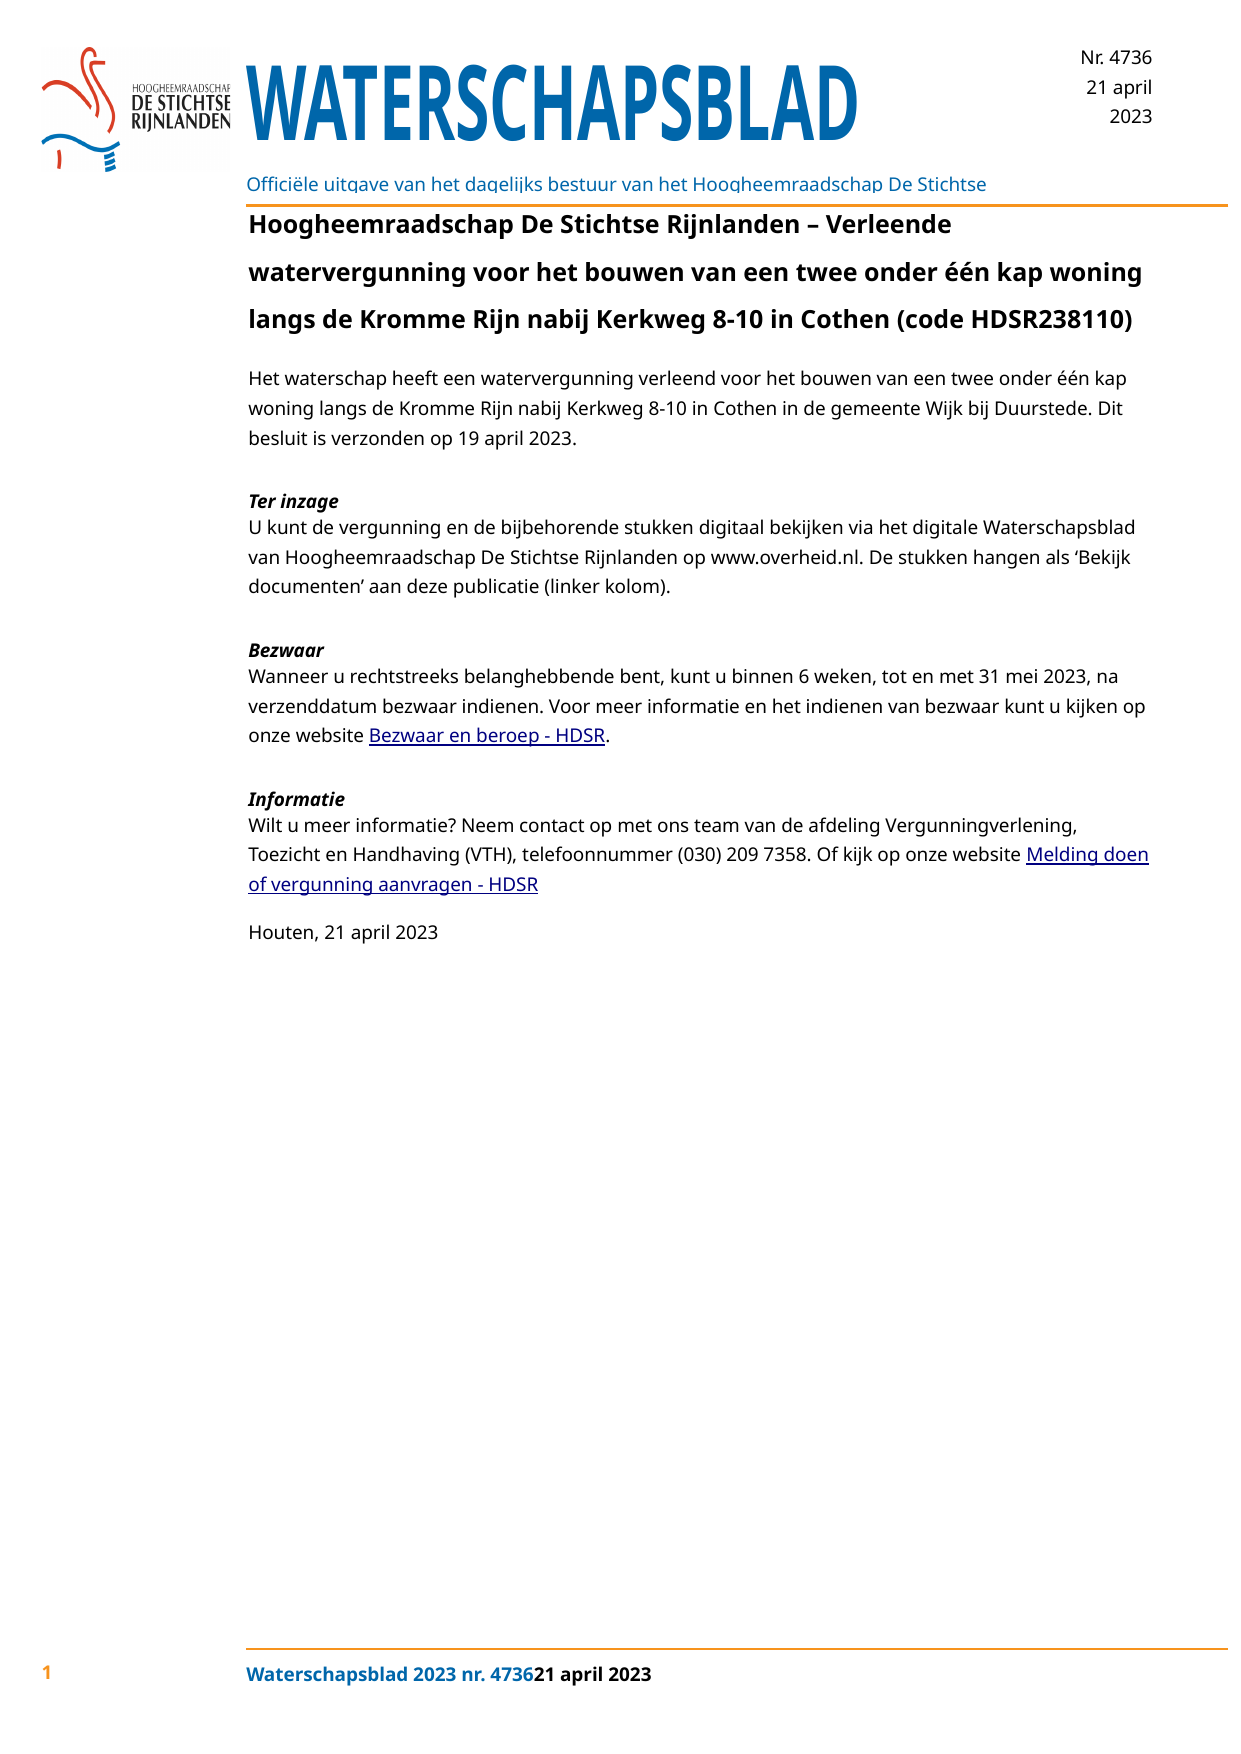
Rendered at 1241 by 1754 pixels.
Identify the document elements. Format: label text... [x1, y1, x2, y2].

text Houten, 21 april 2023 [248, 919, 1152, 945]
text Hoogheemraadschap De Stichtse Rijnlanden – Verleende watervergunning voor het bouwen van een twee onder één kap woning langs de Kromme Rijn nabij Kerkweg 8-10 in Cothen (code HDSR238110) [248, 207, 1152, 336]
text Bezwaar [248, 637, 1152, 663]
text Wilt u meer informatie? Neem contact op met ons team van de afdeling Vergunningverlening, Toezicht en Handhaving (VTH), telefoonnummer (030) 209 7358. Of kijk op onze website Melding doen of vergunning aanvragen - HDSR [248, 812, 1152, 897]
text Wanneer u rechtstreeks belanghebbende bent, kunt u binnen 6 weken, tot en met 31 mei 2023, na verzenddatum bezwaar indienen. Voor meer informatie en het indienen van bezwaar kunt u kijken op onze website Bezwaar en beroep - HDSR. [248, 663, 1152, 748]
text Informatie [248, 786, 1152, 812]
text Ter inzage [248, 489, 1152, 514]
text U kunt de vergunning en de bijbehorende stukken digitaal bekijken via het digitale Waterschapsblad van Hoogheemraadschap De Stichtse Rijnlanden op www.overheid.nl. De stukken hangen als ‘Bekijk documenten’ aan deze publicatie (linker kolom). [248, 514, 1152, 599]
picture [41, 47, 231, 172]
text Het waterschap heeft een watervergunning verleend voor het bouwen van een twee onder één kap woning langs de Kromme Rijn nabij Kerkweg 8-10 in Cothen in de gemeente Wijk bij Duurstede. Dit besluit is verzonden op 19 april 2023. [248, 366, 1152, 450]
